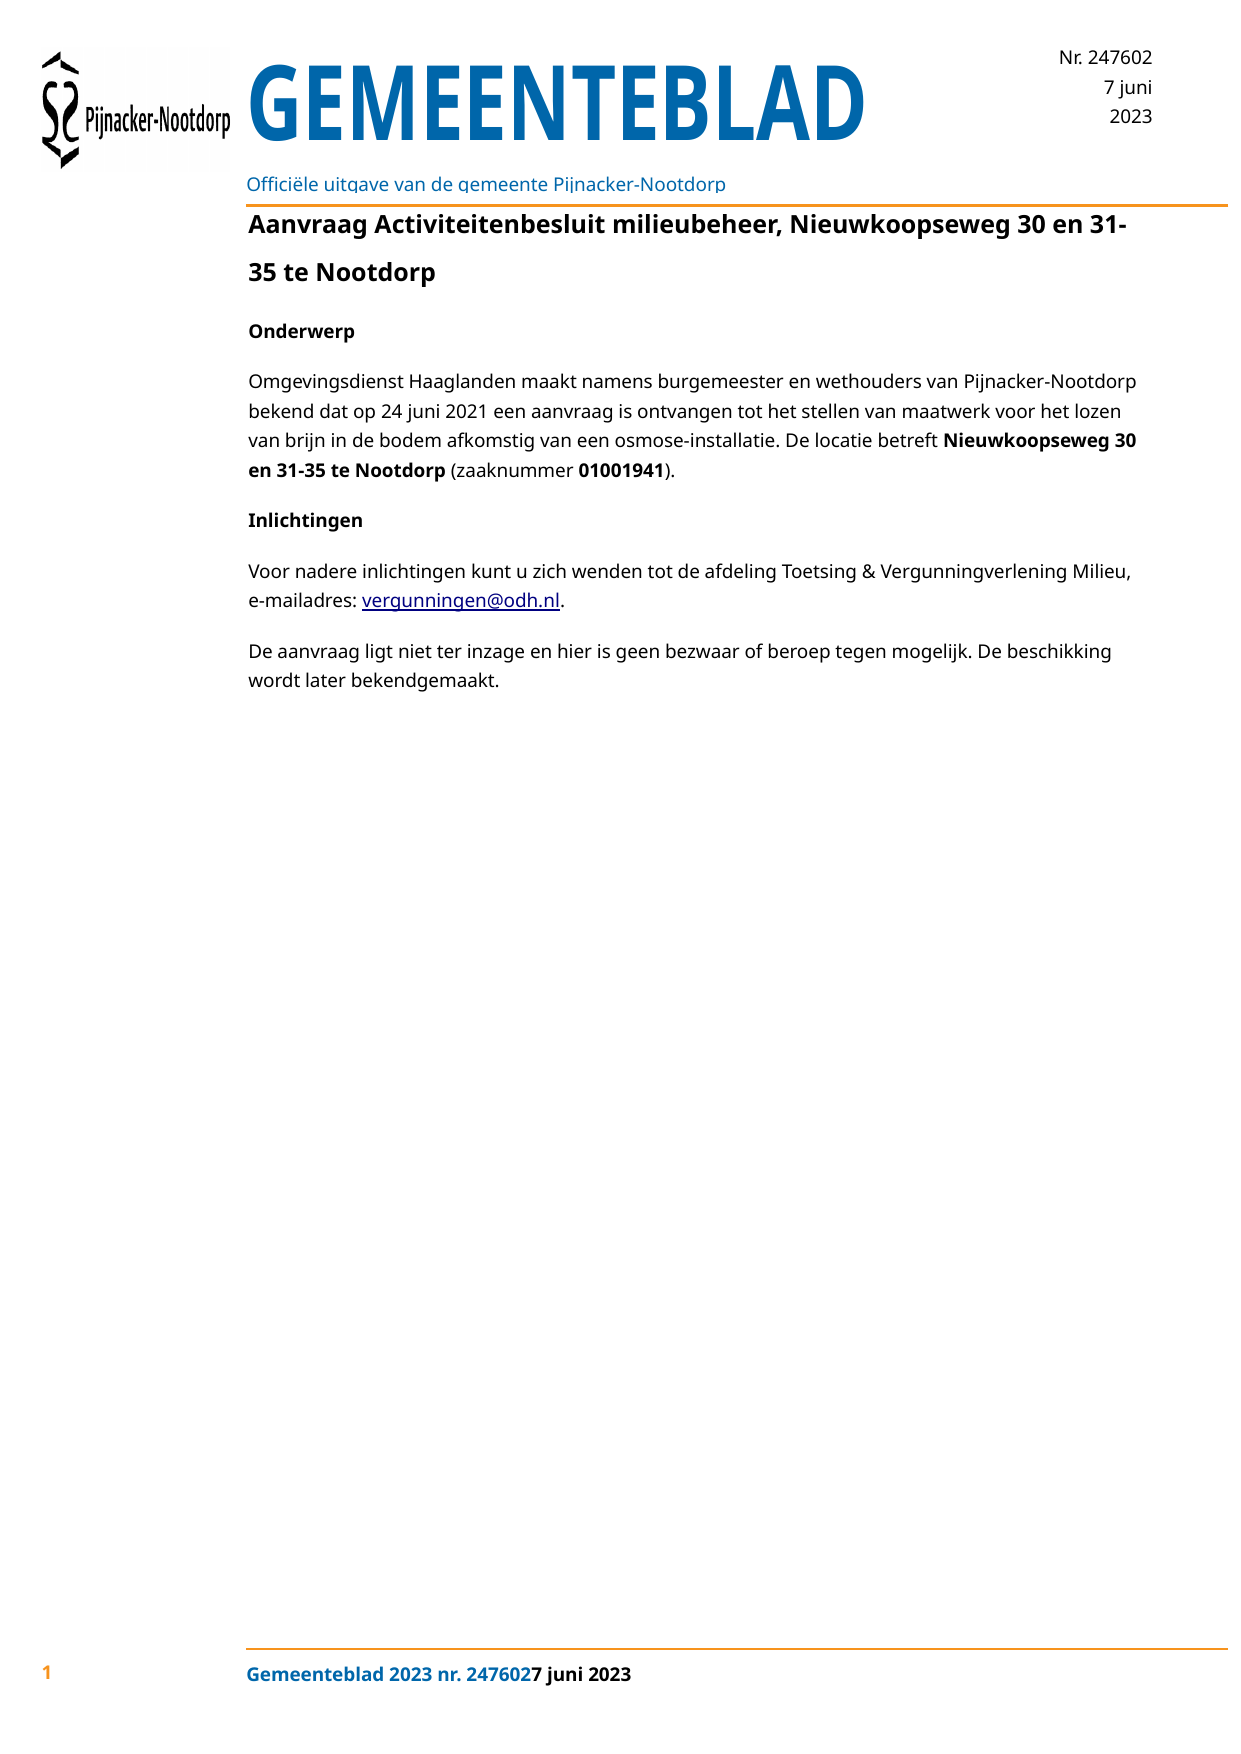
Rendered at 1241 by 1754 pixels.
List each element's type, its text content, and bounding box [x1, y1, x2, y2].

text Inlichtingen [248, 507, 1152, 533]
picture [41, 47, 231, 172]
text De aanvraag ligt niet ter inzage en hier is geen bezwaar of beroep tegen mogelijk. De beschikking wordt later bekendgemaakt. [248, 638, 1152, 693]
text Aanvraag Activiteitenbesluit milieubeheer, Nieuwkoopseweg 30 en 31-35 te Nootdorp [248, 207, 1152, 288]
text Voor nadere inlichtingen kunt u zich wenden tot de afdeling Toetsing & Vergunningverlening Milieu, e-mailadres: vergunningen@odh.nl. [248, 558, 1152, 613]
text Onderwerp [248, 318, 1152, 344]
text Omgevingsdienst Haaglanden maakt namens burgemeester en wethouders van Pijnacker-Nootdorp bekend dat op 24 juni 2021 een aanvraag is ontvangen tot het stellen van maatwerk voor het lozen van brijn in de bodem afkomstig van een osmose-installatie. De locatie betreft Nieuwkoopseweg 30 en 31-35 te Nootdorp (zaaknummer 01001941). [248, 368, 1152, 483]
